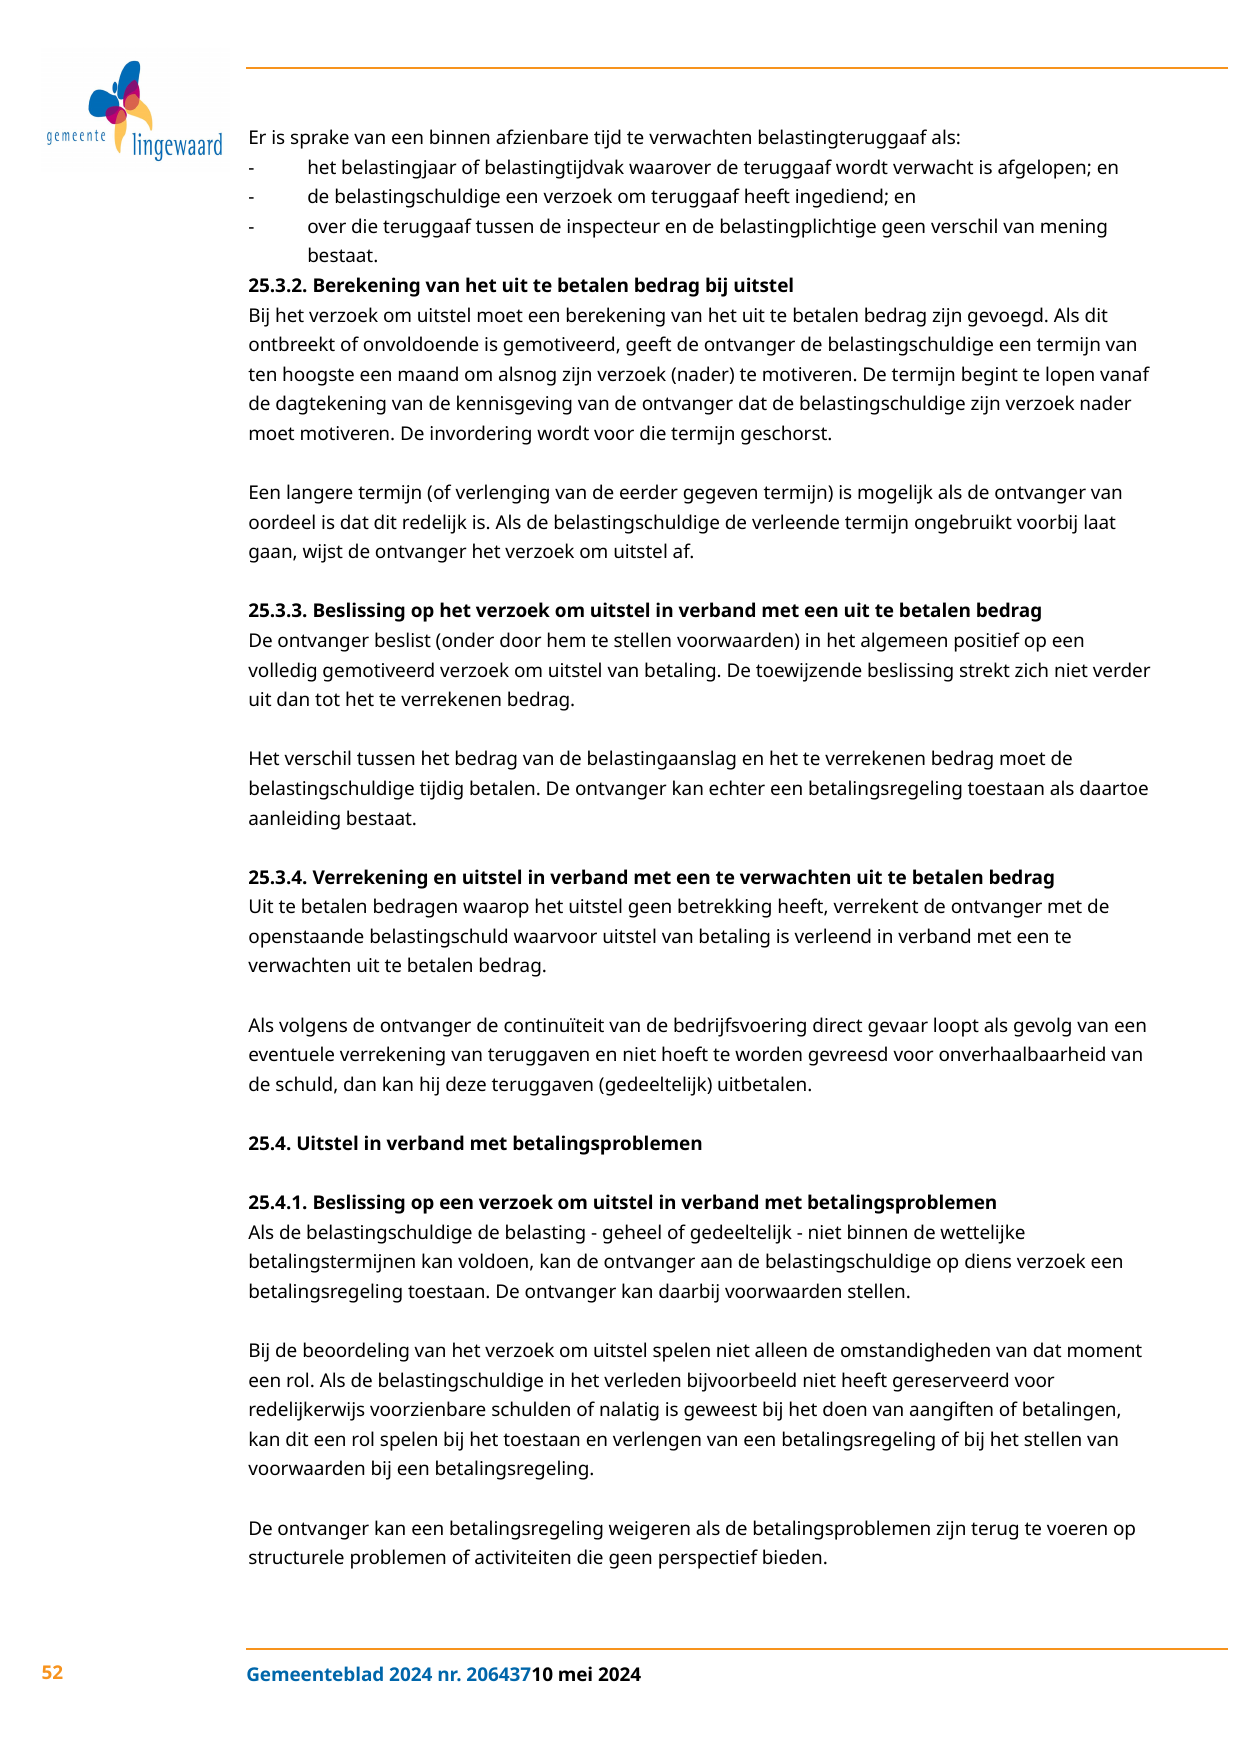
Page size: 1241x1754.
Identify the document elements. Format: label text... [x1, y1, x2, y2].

text Als volgens de ontvanger de continuïteit van de bedrijfsvoering direct gevaar loopt als gevolg van een eventuele verrekening van teruggaven en niet hoeft te worden gevreesd voor onverhaalbaarheid van de schuld, dan kan hij deze teruggaven (gedeeltelijk) uitbetalen. [248, 1012, 1152, 1097]
text 25.3.2. Berekening van het uit te betalen bedrag bij uitstel [248, 272, 1152, 298]
text De ontvanger beslist (onder door hem te stellen voorwaarden) in het algemeen positief op een volledig gemotiveerd verzoek om uitstel van betaling. De toewijzende beslissing strekt zich niet verder uit dan tot het te verrekenen bedrag. [248, 627, 1152, 712]
text 25.4. Uitstel in verband met betalingsproblemen [248, 1130, 1152, 1156]
text Uit te betalen bedragen waarop het uitstel geen betrekking heeft, verrekent de ontvanger met de openstaande belastingschuld waarvoor uitstel van betaling is verleend in verband met een te verwachten uit te betalen bedrag. [248, 893, 1152, 978]
text Het verschil tussen het bedrag van de belastingaanslag en het te verrekenen bedrag moet de belastingschuldige tijdig betalen. De ontvanger kan echter een betalingsregeling toestaan als daartoe aanleiding bestaat. [248, 746, 1152, 831]
text Als de belastingschuldige de belasting - geheel of gedeeltelijk - niet binnen de wettelijke betalingstermijnen kan voldoen, kan de ontvanger aan de belastingschuldige op diens verzoek een betalingsregeling toestaan. De ontvanger kan daarbij voorwaarden stellen. [248, 1219, 1152, 1304]
list de belastingschuldige een verzoek om teruggaaf heeft ingediend; en [248, 183, 1152, 209]
text 25.3.4. Verrekening en uitstel in verband met een te verwachten uit te betalen bedrag [248, 864, 1152, 890]
text Bij de beoordeling van het verzoek om uitstel spelen niet alleen de omstandigheden van dat moment een rol. Als de belastingschuldige in het verleden bijvoorbeeld niet heeft gereserveerd voor redelijkerwijs voorzienbare schulden of nalatig is geweest bij het doen van aangiften of betalingen, kan dit een rol spelen bij het toestaan en verlengen van een betalingsregeling of bij het stellen van voorwaarden bij een betalingsregeling. [248, 1337, 1152, 1481]
text De ontvanger kan een betalingsregeling weigeren als de betalingsproblemen zijn terug te voeren op structurele problemen of activiteiten die geen perspectief bieden. [248, 1515, 1152, 1570]
text Bij het verzoek om uitstel moet een berekening van het uit te betalen bedrag zijn gevoegd. Als dit ontbreekt of onvoldoende is gemotiveerd, geeft de ontvanger de belastingschuldige een termijn van ten hoogste een maand om alsnog zijn verzoek (nader) te motiveren. De termijn begint te lopen vanaf de dagtekening van de kennisgeving van de ontvanger dat de belastingschuldige zijn verzoek nader moet motiveren. De invordering wordt voor die termijn geschorst. [248, 302, 1152, 446]
text 25.4.1. Beslissing op een verzoek om uitstel in verband met betalingsproblemen [248, 1189, 1152, 1215]
list over die teruggaaf tussen de inspecteur en de belastingplichtige geen verschil van mening bestaat. [248, 213, 1152, 268]
text Een langere termijn (of verlenging van de eerder gegeven termijn) is mogelijk als de ontvanger van oordeel is dat dit redelijk is. Als de belastingschuldige de verleende termijn ongebruikt voorbij laat gaan, wijst de ontvanger het verzoek om uitstel af. [248, 479, 1152, 564]
text Er is sprake van een binnen afzienbare tijd te verwachten belastingteruggaaf als: [248, 124, 1152, 150]
text 25.3.3. Beslissing op het verzoek om uitstel in verband met een uit te betalen bedrag [248, 598, 1152, 623]
list het belastingjaar of belastingtijdvak waarover de teruggaaf wordt verwacht is afgelopen; en [248, 154, 1152, 180]
picture [41, 47, 231, 172]
